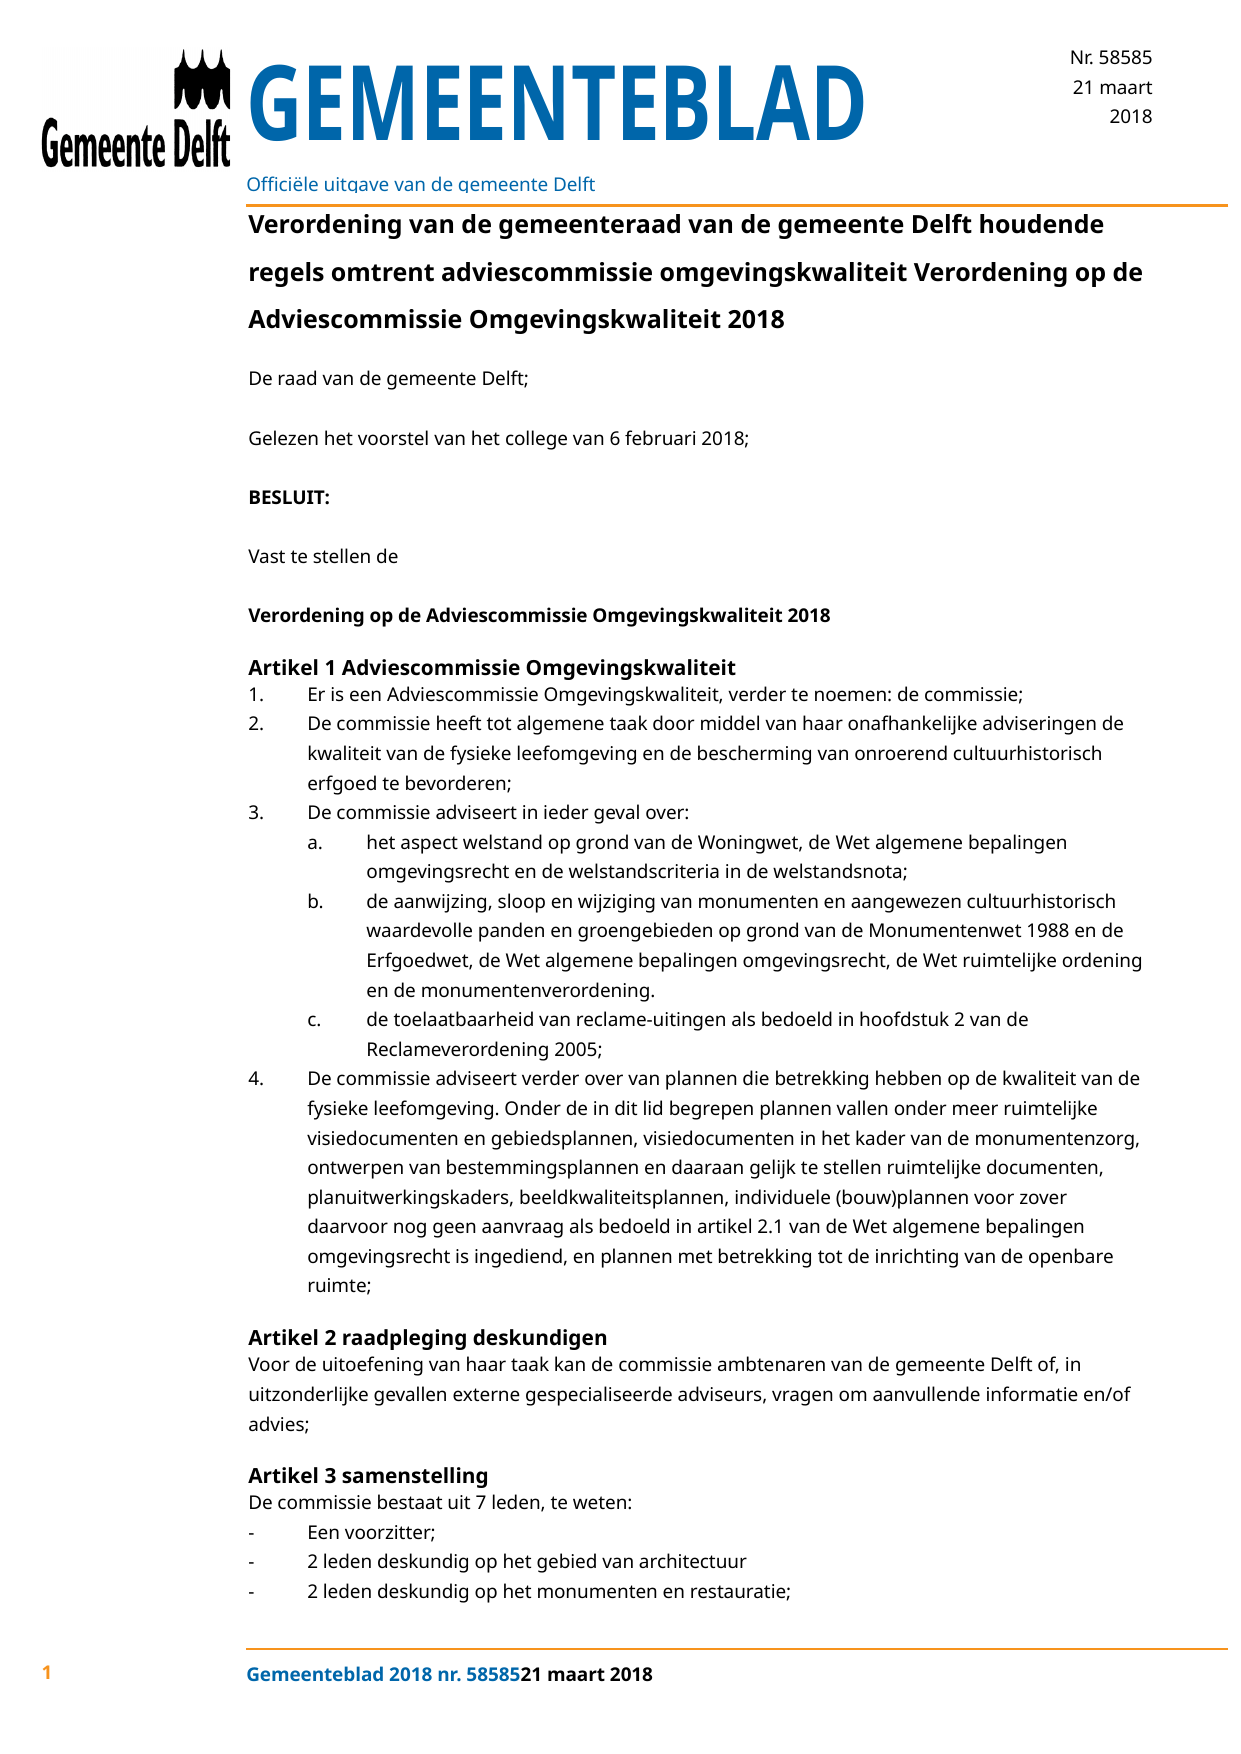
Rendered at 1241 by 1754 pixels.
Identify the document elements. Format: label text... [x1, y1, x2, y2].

list De commissie adviseert verder over van plannen die betrekking hebben op de kwaliteit van de fysieke leefomgeving. Onder de in dit lid begrepen plannen vallen onder meer ruimtelijke visiedocumenten en gebiedsplannen, visiedocumenten in het kader van de monumentenzorg, ontwerpen van bestemmingsplannen en daaraan gelijk te stellen ruimtelijke documenten, planuitwerkingskaders, beeldkwaliteitsplannen, individuele (bouw)plannen voor zover daarvoor nog geen aanvraag als bedoeld in artikel 2.1 van de Wet algemene bepalingen omgevingsrecht is ingediend, en plannen met betrekking tot de inrichting van de openbare ruimte; [248, 1066, 1152, 1298]
text Voor de uitoefening van haar taak kan de commissie ambtenaren van de gemeente Delft of, in uitzonderlijke gevallen externe gespecialiseerde adviseurs, vragen om aanvullende informatie en/of advies; [248, 1352, 1152, 1436]
picture [41, 47, 231, 172]
list de toelaatbaarheid van reclame-uitingen als bedoeld in hoofdstuk 2 van de Reclameverordening 2005; [307, 1006, 1152, 1062]
list de aanwijzing, sloop en wijziging van monumenten en aangewezen cultuurhistorisch waardevolle panden en groengebieden op grond van de Monumentenwet 1988 en de Erfgoedwet, de Wet algemene bepalingen omgevingsrecht, de Wet ruimtelijke ordening en de monumentenverordening. [307, 888, 1152, 1003]
text De commissie bestaat uit 7 leden, te weten: [248, 1489, 1152, 1515]
text BESLUIT: [248, 484, 1152, 509]
list De commissie heeft tot algemene taak door middel van haar onafhankelijke adviseringen de kwaliteit van de fysieke leefomgeving en de bescherming van onroerend cultuurhistorisch erfgoed te bevorderen; [248, 711, 1152, 796]
list 2 leden deskundig op het monumenten en restauratie; [248, 1578, 1152, 1604]
text De raad van de gemeente Delft; [248, 366, 1152, 391]
list het aspect welstand op grond van de Woningwet, de Wet algemene bepalingen omgevingsrecht en de welstandscriteria in de welstandsnota; [307, 829, 1152, 884]
list Er is een Adviescommissie Omgevingskwaliteit, verder te noemen: de commissie; [248, 681, 1152, 707]
text Artikel 2 raadpleging deskundigen [248, 1323, 1152, 1352]
text Vast te stellen de [248, 543, 1152, 569]
text Gelezen het voorstel van het college van 6 februari 2018; [248, 425, 1152, 450]
list 2 leden deskundig op het gebied van architectuur [248, 1549, 1152, 1574]
list Een voorzitter; [248, 1519, 1152, 1545]
list De commissie adviseert in ieder geval over: [248, 799, 1152, 825]
text Verordening van de gemeenteraad van de gemeente Delft houdende regels omtrent adviescommissie omgevingskwaliteit Verordening op de Adviescommissie Omgevingskwaliteit 2018 [248, 207, 1152, 336]
text Artikel 1 Adviescommissie Omgevingskwaliteit [248, 653, 1152, 681]
text Artikel 3 samenstelling [248, 1461, 1152, 1489]
text Verordening op de Adviescommissie Omgevingskwaliteit 2018 [248, 602, 1152, 628]
